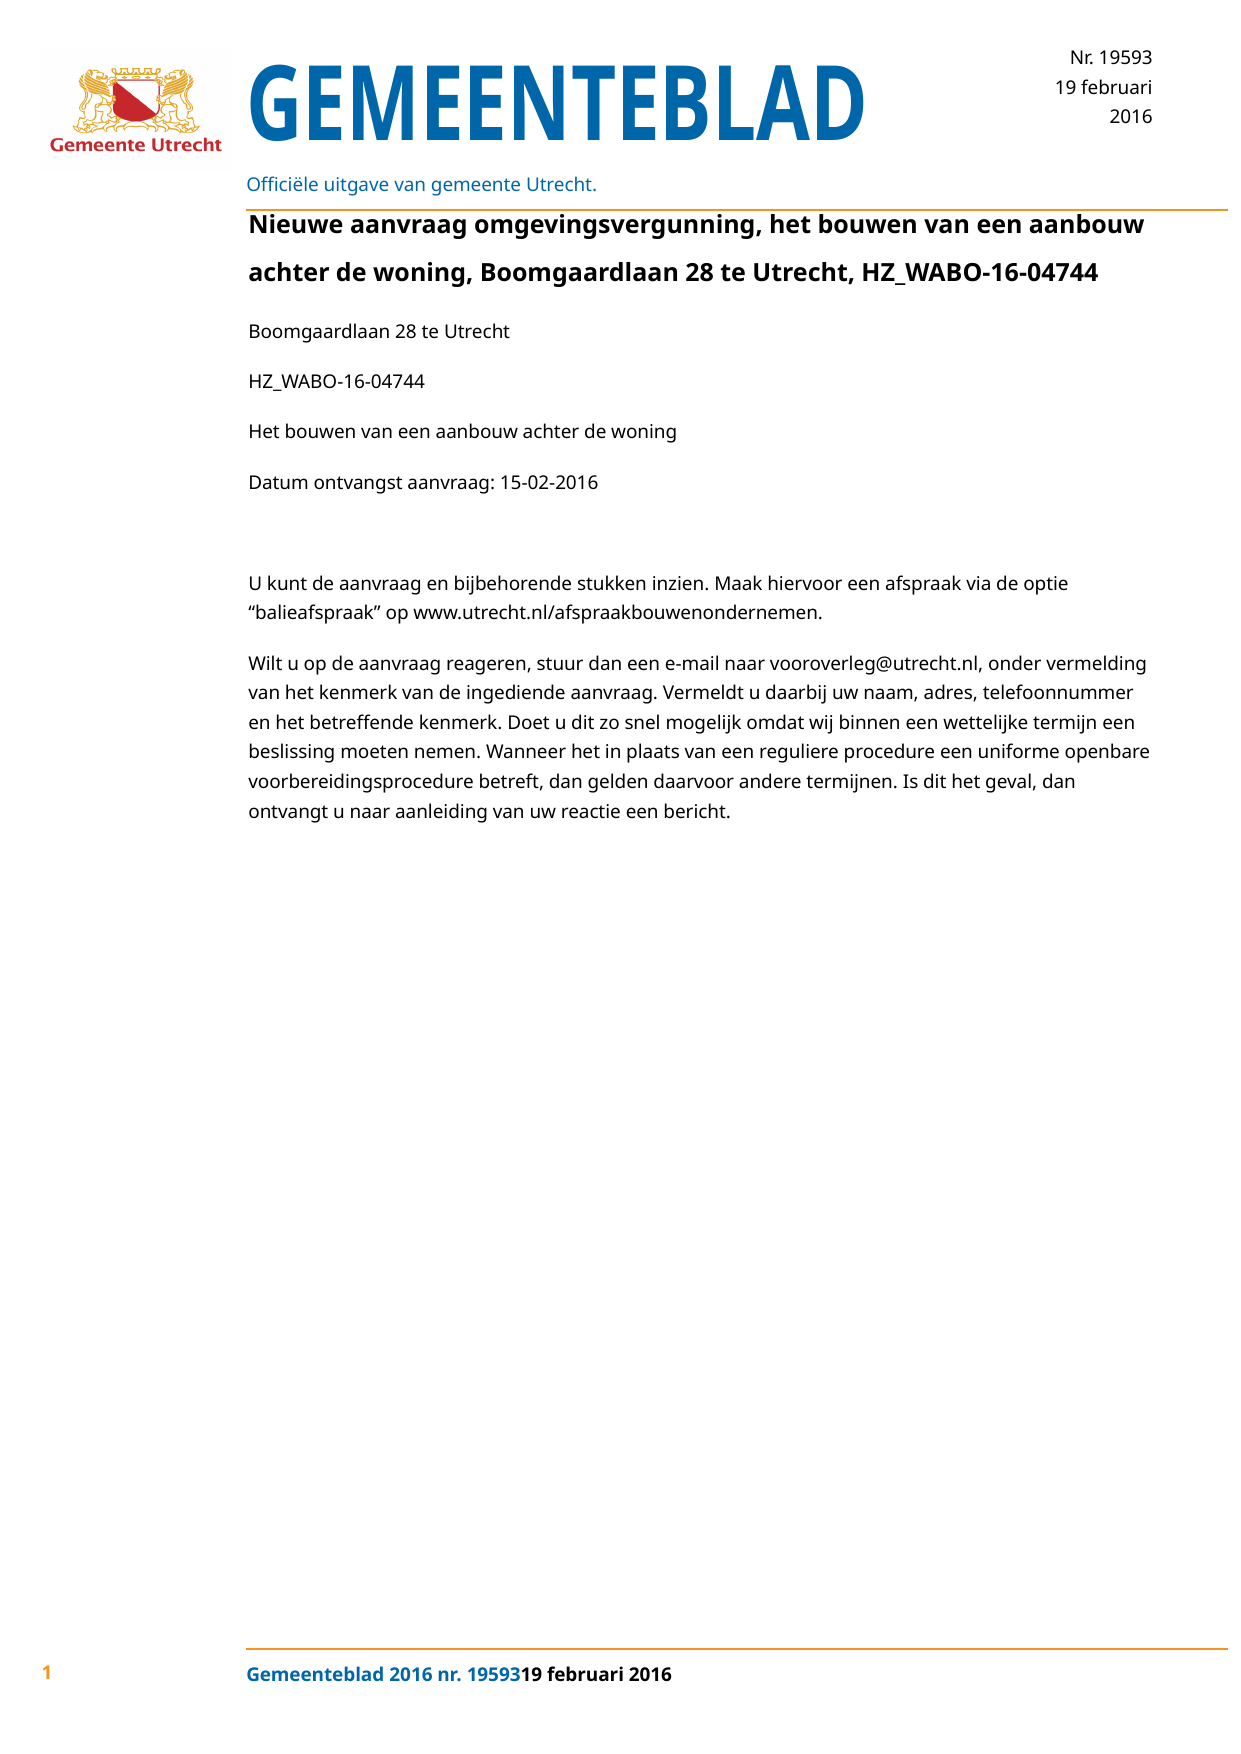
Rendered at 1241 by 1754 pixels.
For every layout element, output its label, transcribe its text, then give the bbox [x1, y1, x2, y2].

text Wilt u op de aanvraag reageren, stuur dan een e-mail naar vooroverleg@utrecht.nl, onder vermelding van het kenmerk van de ingediende aanvraag. Vermeldt u daarbij uw naam, adres, telefoonnummer en het betreffende kenmerk. Doet u dit zo snel mogelijk omdat wij binnen een wettelijke termijn een beslissing moeten nemen. Wanneer het in plaats van een reguliere procedure een uniforme openbare voorbereidingsprocedure betreft, dan gelden daarvoor andere termijnen. Is dit het geval, dan ontvangt u naar aanleiding van uw reactie een bericht. [248, 650, 1152, 824]
text Het bouwen van een aanbouw achter de woning [248, 419, 1152, 444]
picture [41, 47, 231, 172]
text Datum ontvangst aanvraag: 15-02-2016 [248, 469, 1152, 495]
text Nieuwe aanvraag omgevingsvergunning, het bouwen van een aanbouw achter de woning, Boomgaardlaan 28 te Utrecht, HZ_WABO-16-04744 [248, 211, 1152, 288]
text U kunt de aanvraag en bijbehorende stukken inzien. Maak hiervoor een afspraak via de optie “balieafspraak” op www.utrecht.nl/afspraakbouwenondernemen. [248, 570, 1152, 625]
text HZ_WABO-16-04744 [248, 368, 1152, 394]
text Boomgaardlaan 28 te Utrecht [248, 318, 1152, 344]
